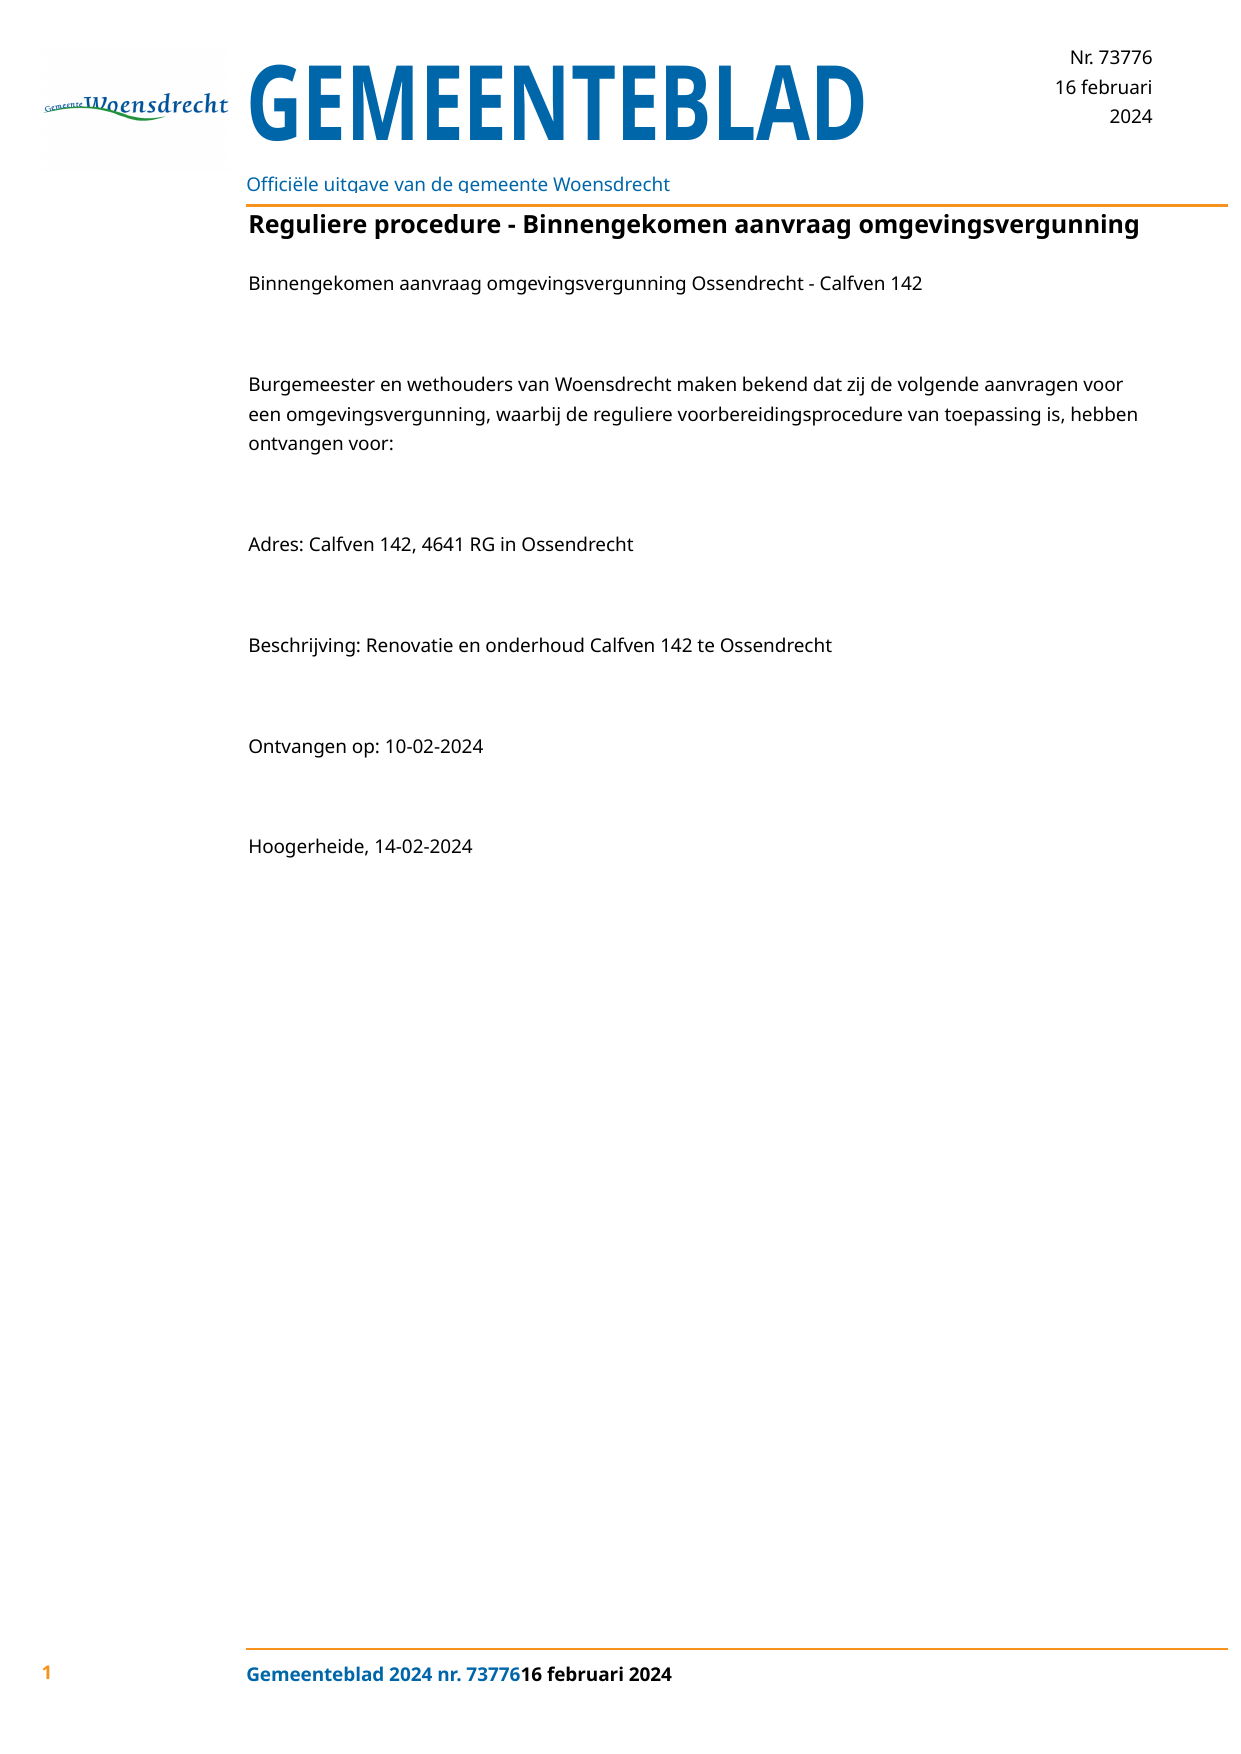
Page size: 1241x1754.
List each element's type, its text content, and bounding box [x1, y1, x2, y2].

text Burgemeester en wethouders van Woensdrecht maken bekend dat zij de volgende aanvragen voor een omgevingsvergunning, waarbij de reguliere voorbereidingsprocedure van toepassing is, hebben ontvangen voor: [248, 371, 1152, 456]
text Adres: Calfven 142, 4641 RG in Ossendrecht [248, 531, 1152, 557]
text Reguliere procedure - Binnengekomen aanvraag omgevingsvergunning [248, 207, 1152, 241]
picture [41, 47, 231, 172]
text Binnengekomen aanvraag omgevingsvergunning Ossendrecht - Calfven 142 [248, 270, 1152, 296]
text Hoogerheide, 14-02-2024 [248, 834, 1152, 859]
text Ontvangen op: 10-02-2024 [248, 733, 1152, 758]
text Beschrijving: Renovatie en onderhoud Calfven 142 te Ossendrecht [248, 632, 1152, 658]
